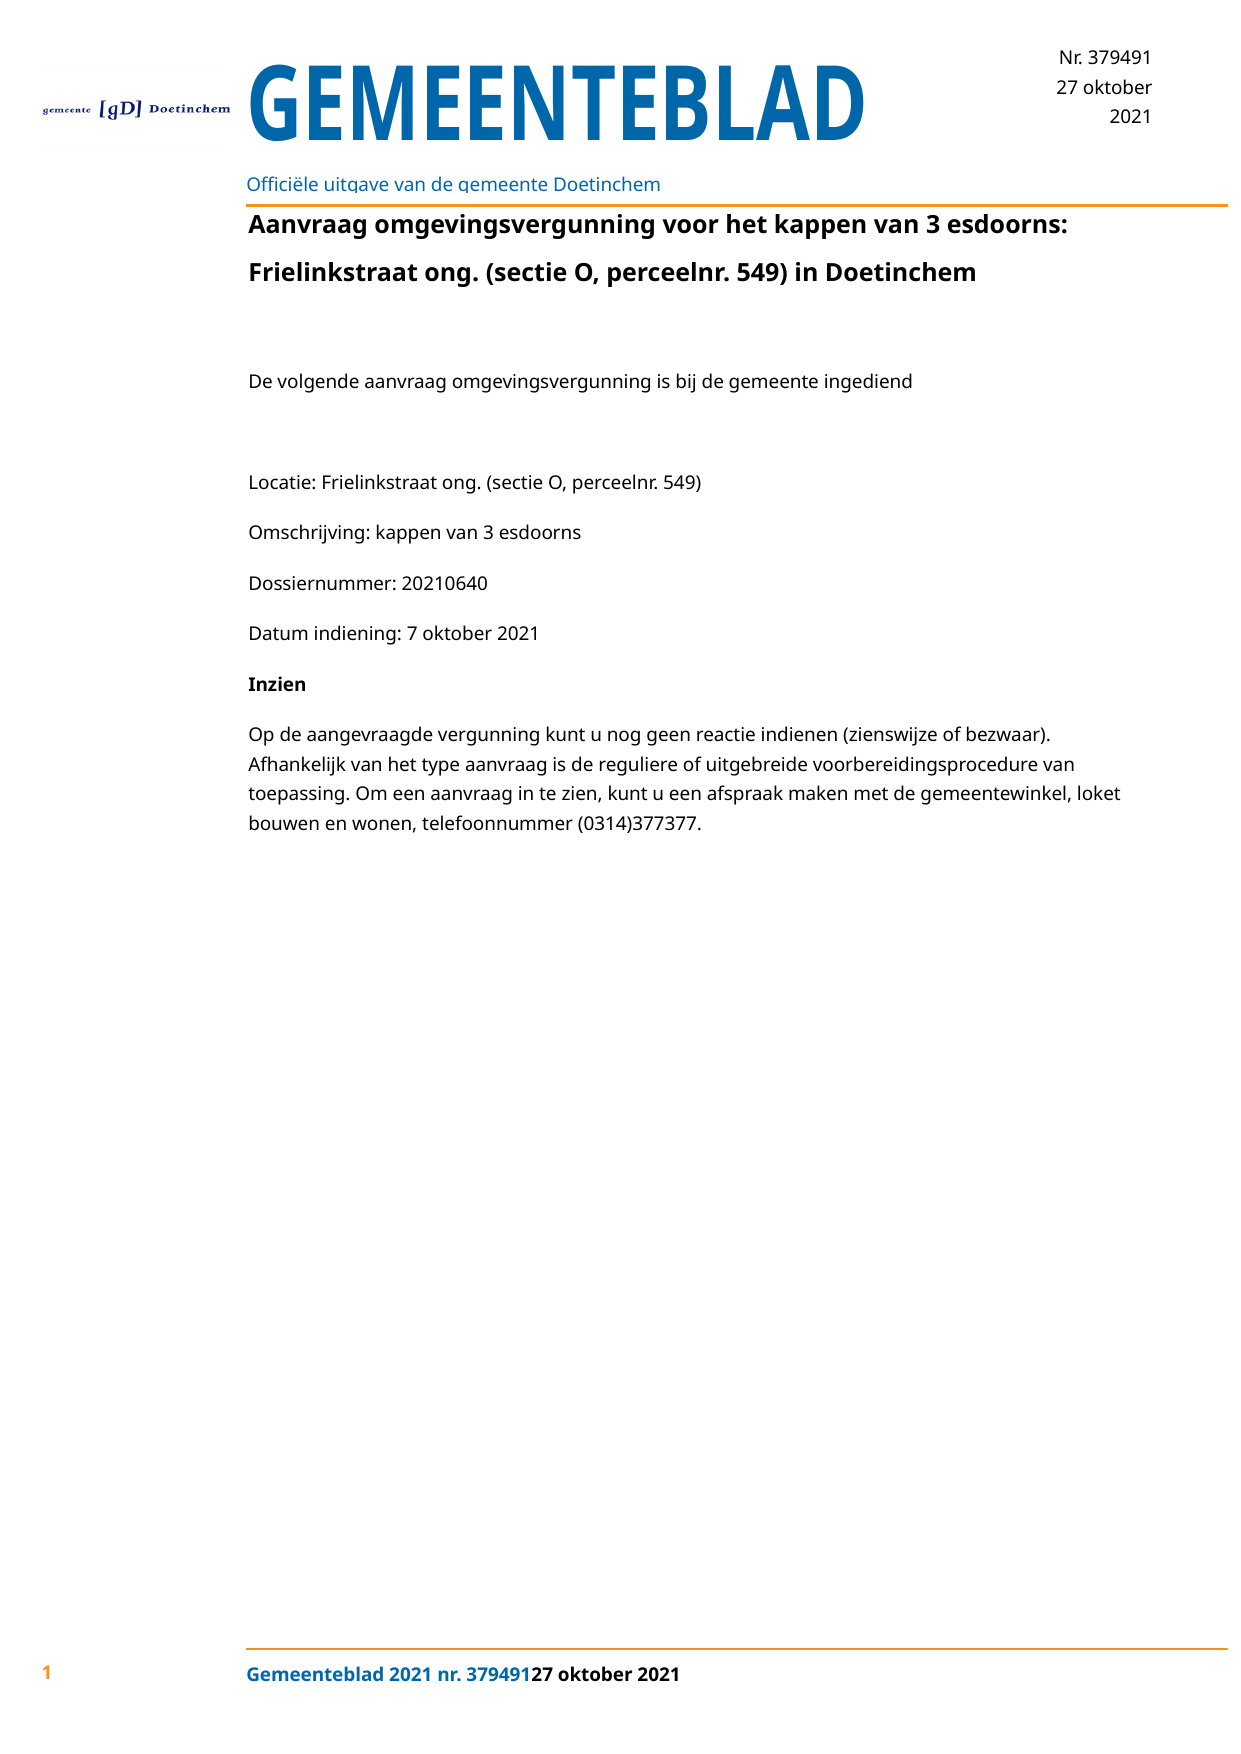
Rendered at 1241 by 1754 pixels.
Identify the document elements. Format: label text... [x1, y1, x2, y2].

text Omschrijving: kappen van 3 esdoorns [248, 519, 1152, 545]
text Aanvraag omgevingsvergunning voor het kappen van 3 esdoorns: Frielinkstraat ong. (sectie O, perceelnr. 549) in Doetinchem [248, 207, 1152, 288]
picture [41, 47, 231, 172]
text Op de aangevraagde vergunning kunt u nog geen reactie indienen (zienswijze of bezwaar). Afhankelijk van het type aanvraag is de reguliere of uitgebreide voorbereidingsprocedure van toepassing. Om een aanvraag in te zien, kunt u een afspraak maken met de gemeentewinkel, loket bouwen en wonen, telefoonnummer (0314)377377. [248, 721, 1152, 836]
text Dossiernummer: 20210640 [248, 570, 1152, 596]
text Locatie: Frielinkstraat ong. (sectie O, perceelnr. 549) [248, 469, 1152, 495]
text Datum indiening: 7 oktober 2021 [248, 620, 1152, 646]
text Inzien [248, 671, 1152, 697]
text De volgende aanvraag omgevingsvergunning is bij de gemeente ingediend [248, 368, 1152, 394]
